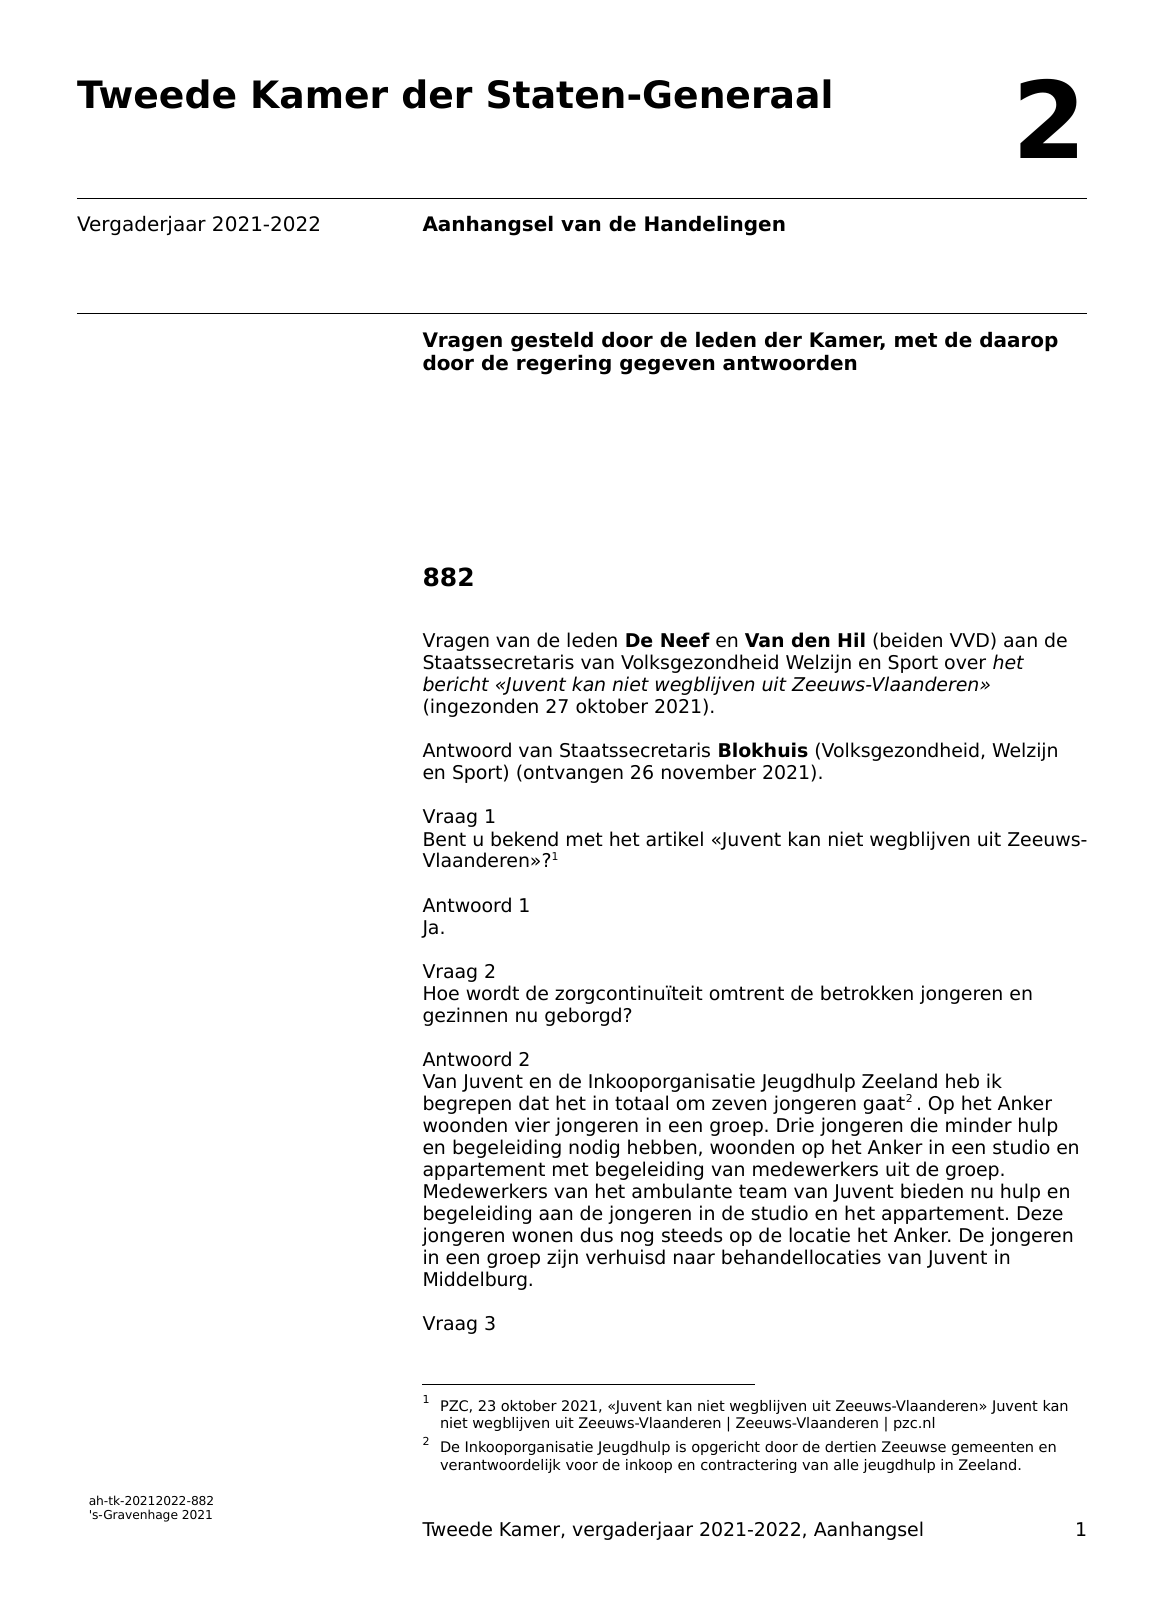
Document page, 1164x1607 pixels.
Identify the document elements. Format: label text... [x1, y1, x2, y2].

text Van Juvent en de Inkooporganisatie Jeugdhulp Zeeland heb ik begrepen dat het in totaal om zeven jongeren gaat. Op het Anker woonden vier jongeren in een groep. Drie jongeren die minder hulp en begeleiding nodig hebben, woonden op het Anker in een studio en appartement met begeleiding van medewerkers uit de groep. Medewerkers van het ambulante team van Juvent bieden nu hulp en begeleiding aan de jongeren in de studio en het appartement. Deze jongeren wonen dus nog steeds op de locatie het Anker. De jongeren in een groep zijn verhuisd naar behandellocaties van Juvent in Middelburg. [422, 1071, 1087, 1291]
table_cell Vergaderjaar 2021-2022 [77, 199, 422, 313]
text Antwoord 1 [422, 894, 1087, 917]
text Vraag 1 [422, 806, 1087, 828]
text 's-Gravenhage 2021 [88, 1508, 323, 1522]
text ah-tk-20212022-882 [88, 1494, 323, 1508]
table_header 2 [886, 59, 1087, 198]
text 882 [422, 563, 1087, 592]
text Vraag 3 [422, 1313, 1087, 1335]
text Hoe wordt de zorgcontinuïteit omtrent de betrokken jongeren en gezinnen nu geborgd? [422, 983, 1087, 1027]
text PZC, 23 oktober 2021, «Juvent kan niet wegblijven uit Zeeuws-Vlaanderen» Juvent kan niet wegblijven uit Zeeuws-Vlaanderen | Zeeuws-Vlaanderen | pzc.nl [422, 1393, 1087, 1432]
text Vraag 2 [422, 961, 1087, 983]
text Ja. [422, 917, 1087, 938]
text Antwoord 2 [422, 1049, 1087, 1071]
table_cell Vragen gesteld door de leden der Kamer, met de daarop door de regering gegeven antwoorden [422, 314, 1087, 375]
text De Inkooporganisatie Jeugdhulp is opgericht door de dertien Zeeuwse gemeenten en verantwoordelijk voor de inkoop en contractering van alle jeugdhulp in Zeeland. [422, 1435, 1087, 1474]
text Antwoord van Staatssecretaris Blokhuis (Volksgezondheid, Welzijn en Sport) (ontvangen 26 november 2021). [422, 740, 1087, 784]
text Bent u bekend met het artikel «Juvent kan niet wegblijven uit Zeeuws-Vlaanderen»? [422, 828, 1087, 872]
table_header Tweede Kamer der Staten-Generaal [77, 59, 886, 198]
text Vragen van de leden De Neef en Van den Hil (beiden VVD) aan de Staatssecretaris van Volksgezondheid Welzijn en Sport over het bericht «Juvent kan niet wegblijven uit Zeeuws-Vlaanderen» (ingezonden 27 oktober 2021). [422, 630, 1087, 718]
table_cell [77, 314, 422, 375]
table_cell Aanhangsel van de Handelingen [422, 199, 1087, 313]
